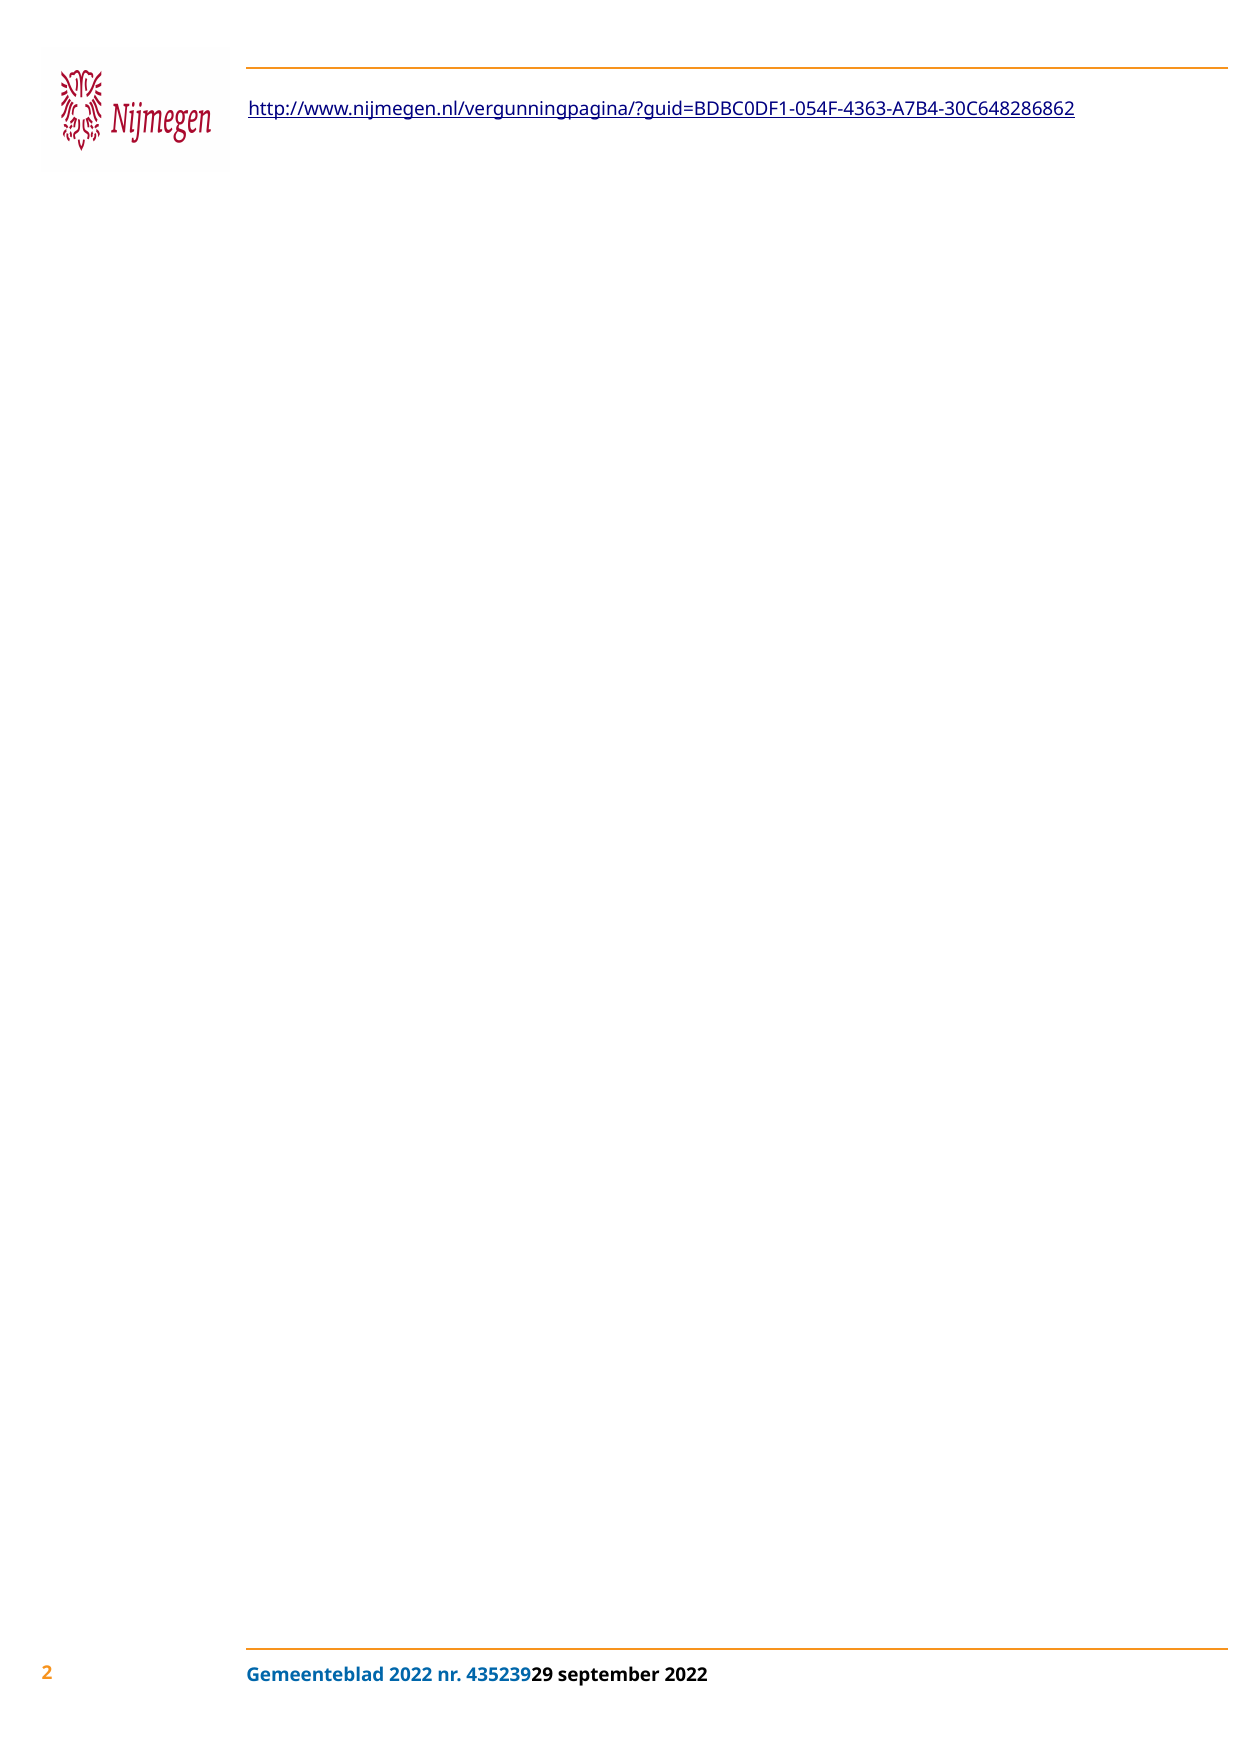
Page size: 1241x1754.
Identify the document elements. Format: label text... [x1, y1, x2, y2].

text http://www.nijmegen.nl/vergunningpagina/?guid=BDBC0DF1-054F-4363-A7B4-30C648286862 [248, 95, 1152, 121]
picture [41, 47, 231, 172]
